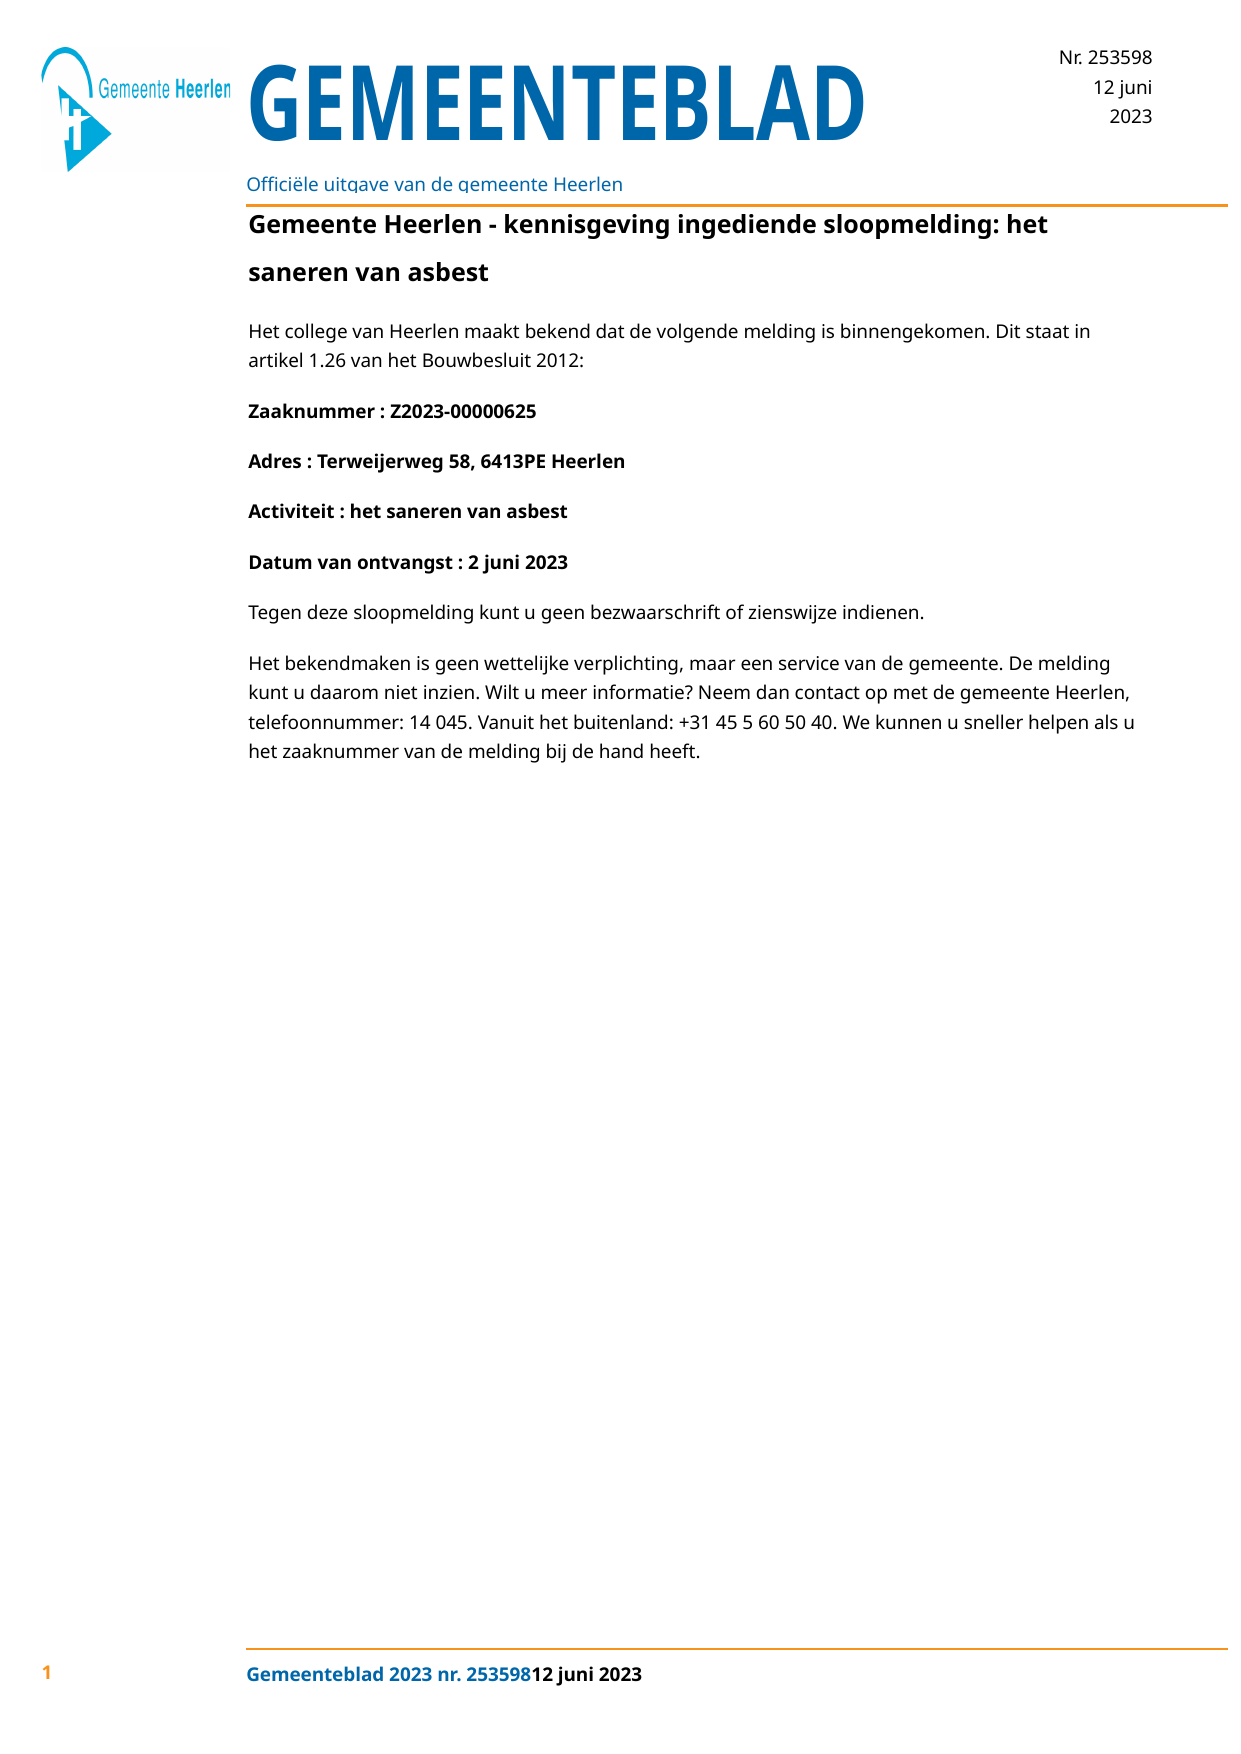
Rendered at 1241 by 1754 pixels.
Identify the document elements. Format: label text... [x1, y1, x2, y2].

text Datum van ontvangst : 2 juni 2023 [248, 549, 1152, 575]
text Gemeente Heerlen - kennisgeving ingediende sloopmelding: het saneren van asbest [248, 207, 1152, 288]
text Zaaknummer : Z2023-00000625 [248, 398, 1152, 424]
text Het bekendmaken is geen wettelijke verplichting, maar een service van de gemeente. De melding kunt u daarom niet inzien. Wilt u meer informatie? Neem dan contact op met de gemeente Heerlen, telefoonnummer: 14 045. Vanuit het buitenland: +31 45 5 60 50 40. We kunnen u sneller helpen als u het zaaknummer van de melding bij de hand heeft. [248, 650, 1152, 764]
text Tegen deze sloopmelding kunt u geen bezwaarschrift of zienswijze indienen. [248, 599, 1152, 625]
text Adres : Terweijerweg 58, 6413PE Heerlen [248, 448, 1152, 474]
text Het college van Heerlen maakt bekend dat de volgende melding is binnengekomen. Dit staat in artikel 1.26 van het Bouwbesluit 2012: [248, 318, 1152, 373]
picture [41, 47, 59, 70]
text Activiteit : het saneren van asbest [248, 499, 1152, 524]
picture [41, 47, 231, 172]
